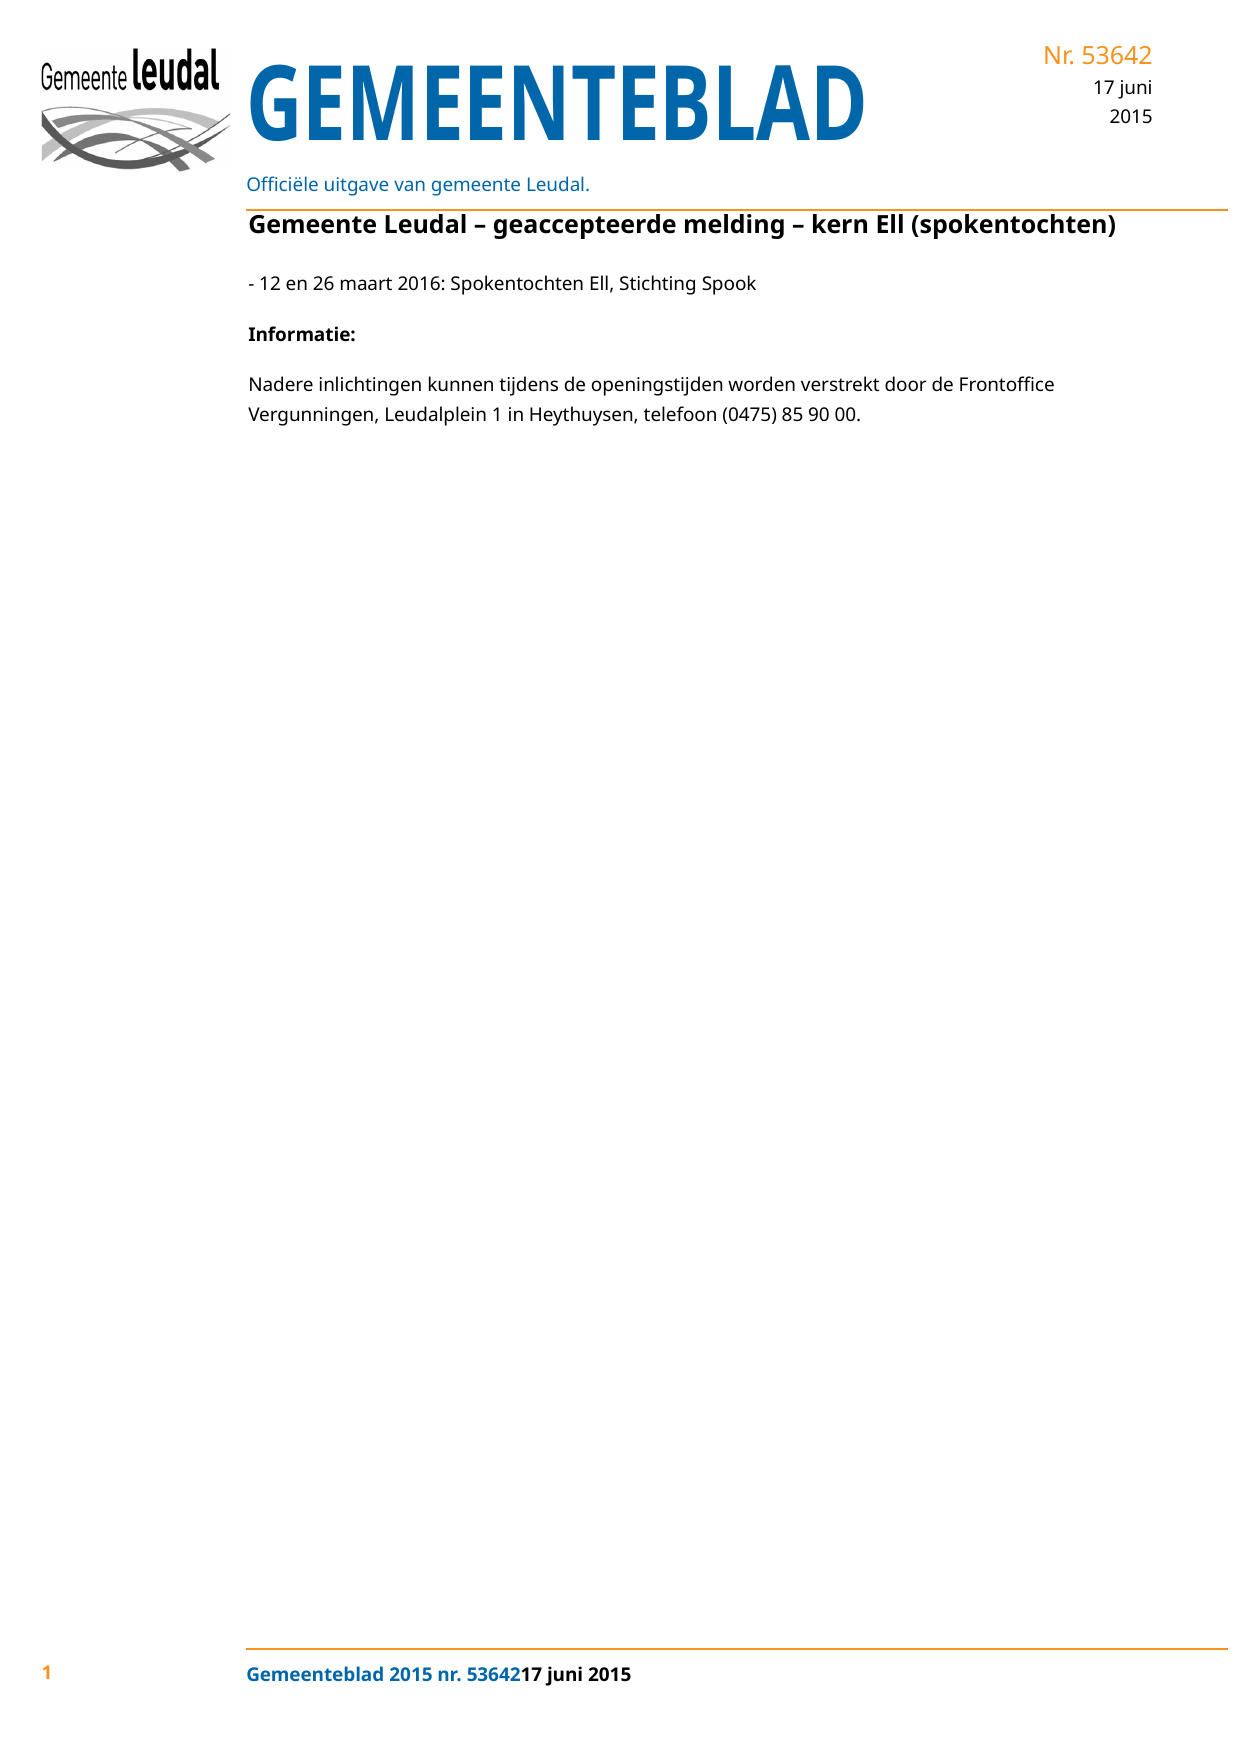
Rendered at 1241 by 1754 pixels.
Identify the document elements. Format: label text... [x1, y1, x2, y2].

text - 12 en 26 maart 2016: Spokentochten Ell, Stichting Spook [248, 270, 1152, 296]
text Gemeente Leudal – geaccepteerde melding – kern Ell (spokentochten) [248, 211, 1152, 241]
picture [41, 47, 231, 172]
text Nadere inlichtingen kunnen tijdens de openingstijden worden verstrekt door de Frontoffice Vergunningen, Leudalplein 1 in Heythuysen, telefoon (0475) 85 90 00. [248, 371, 1152, 426]
text Informatie: [248, 321, 1152, 346]
